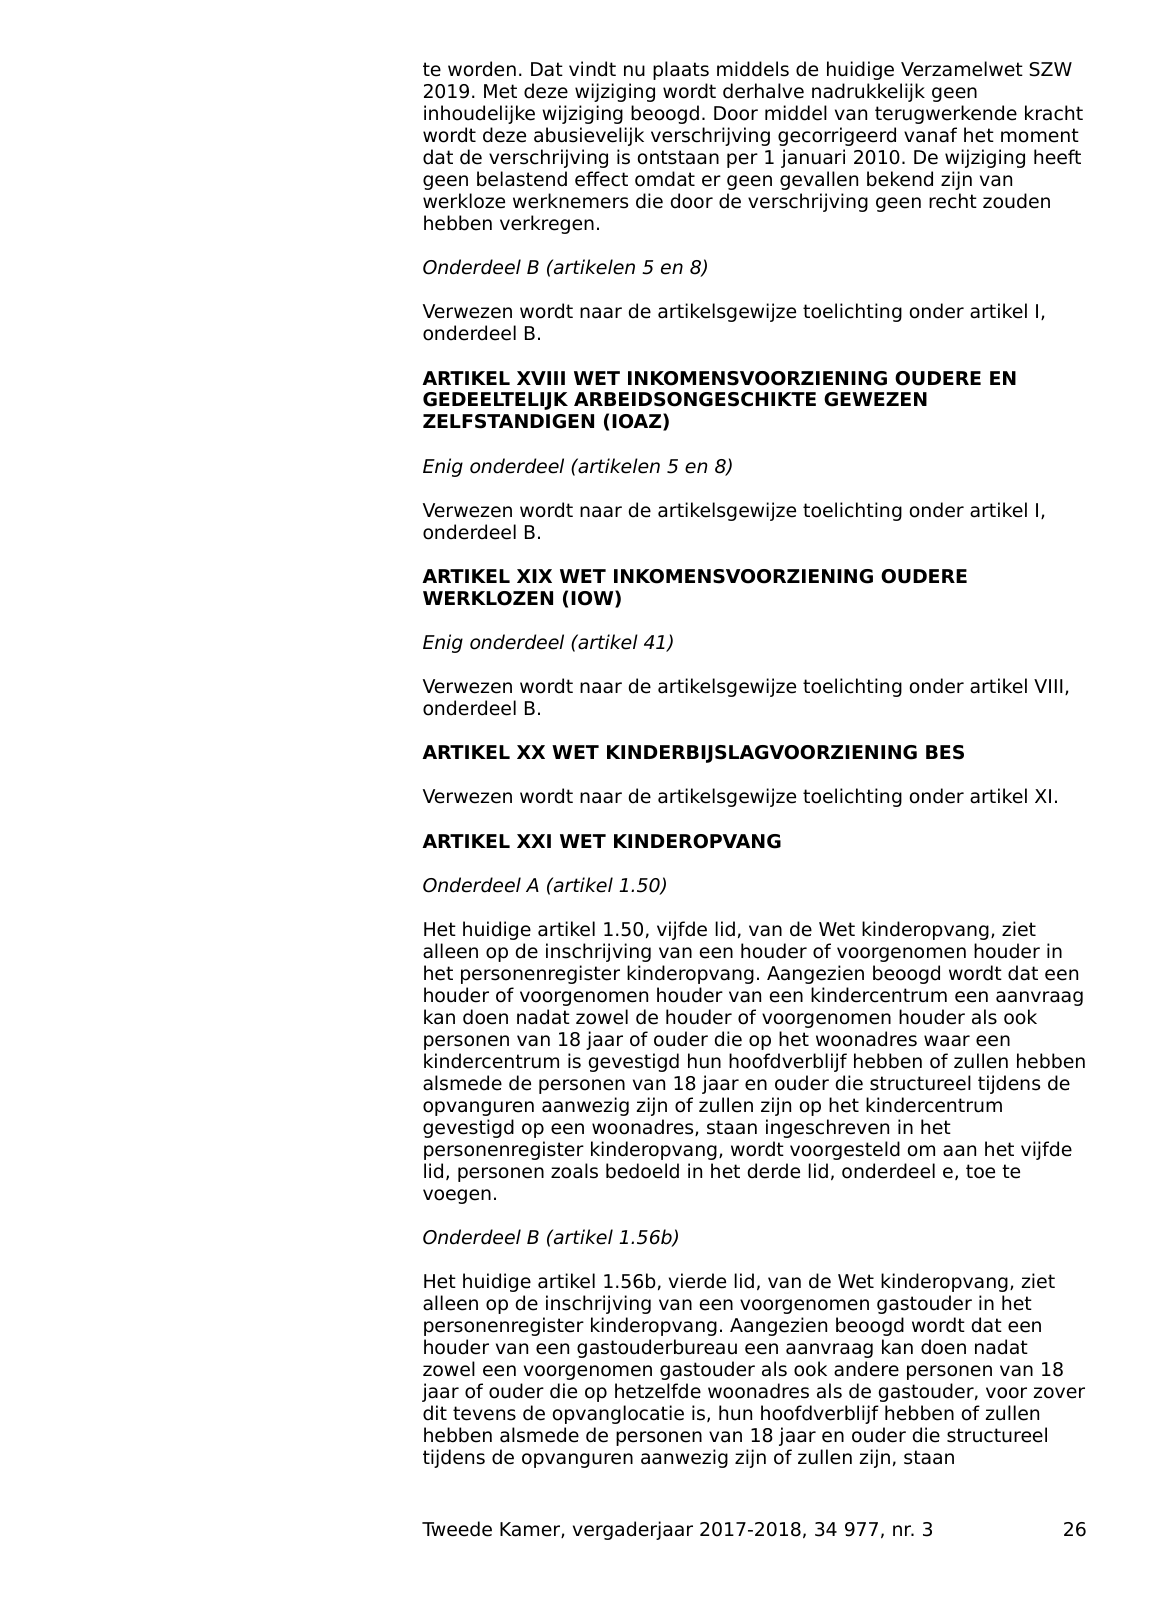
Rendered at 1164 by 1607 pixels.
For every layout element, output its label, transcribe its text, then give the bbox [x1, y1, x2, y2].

text Verwezen wordt naar de artikelsgewijze toelichting onder artikel I, onderdeel B. [422, 500, 1087, 544]
text Verwezen wordt naar de artikelsgewijze toelichting onder artikel XI. [422, 786, 1087, 808]
subtitle Onderdeel B (artikelen 5 en 8) [422, 257, 1087, 279]
subtitle ARTIKEL XIX WET INKOMENSVOORZIENING OUDERE WERKLOZEN (IOW) [422, 566, 1087, 610]
text te worden. Dat vindt nu plaats middels de huidige Verzamelwet SZW 2019. Met deze wijziging wordt derhalve nadrukkelijk geen inhoudelijke wijziging beoogd. Door middel van terugwerkende kracht wordt deze abusievelijk verschrijving gecorrigeerd vanaf het moment dat de verschrijving is ontstaan per 1 januari 2010. De wijziging heeft geen belastend effect omdat er geen gevallen bekend zijn van werkloze werknemers die door de verschrijving geen recht zouden hebben verkregen. [422, 59, 1087, 235]
text Verwezen wordt naar de artikelsgewijze toelichting onder artikel I, onderdeel B. [422, 301, 1087, 345]
subtitle Onderdeel A (artikel 1.50) [422, 875, 1087, 897]
subtitle Enig onderdeel (artikel 41) [422, 632, 1087, 654]
subtitle Onderdeel B (artikel 1.56b) [422, 1227, 1087, 1249]
subtitle ARTIKEL XX WET KINDERBIJSLAGVOORZIENING BES [422, 742, 1087, 764]
text Het huidige artikel 1.50, vijfde lid, van de Wet kinderopvang, ziet alleen op de inschrijving van een houder of voorgenomen houder in het personenregister kinderopvang. Aangezien beoogd wordt dat een houder of voorgenomen houder van een kindercentrum een aanvraag kan doen nadat zowel de houder of voorgenomen houder als ook personen van 18 jaar of ouder die op het woonadres waar een kindercentrum is gevestigd hun hoofdverblijf hebben of zullen hebben alsmede de personen van 18 jaar en ouder die structureel tijdens de opvanguren aanwezig zijn of zullen zijn op het kindercentrum gevestigd op een woonadres, staan ingeschreven in het personenregister kinderopvang, wordt voorgesteld om aan het vijfde lid, personen zoals bedoeld in het derde lid, onderdeel e, toe te voegen. [422, 919, 1087, 1205]
text Het huidige artikel 1.56b, vierde lid, van de Wet kinderopvang, ziet alleen op de inschrijving van een voorgenomen gastouder in het personenregister kinderopvang. Aangezien beoogd wordt dat een houder van een gastouderbureau een aanvraag kan doen nadat zowel een voorgenomen gastouder als ook andere personen van 18 jaar of ouder die op hetzelfde woonadres als de gastouder, voor zover dit tevens de opvanglocatie is, hun hoofdverblijf hebben of zullen hebben alsmede de personen van 18 jaar en ouder die structureel tijdens de opvanguren aanwezig zijn of zullen zijn, staan [422, 1271, 1087, 1469]
subtitle ARTIKEL XXI WET KINDEROPVANG [422, 831, 1087, 853]
text Verwezen wordt naar de artikelsgewijze toelichting onder artikel VIII, onderdeel B. [422, 676, 1087, 720]
subtitle ARTIKEL XVIII WET INKOMENSVOORZIENING OUDERE EN GEDEELTELIJK ARBEIDSONGESCHIKTE GEWEZEN ZELFSTANDIGEN (IOAZ) [422, 367, 1087, 433]
subtitle Enig onderdeel (artikelen 5 en 8) [422, 456, 1087, 477]
